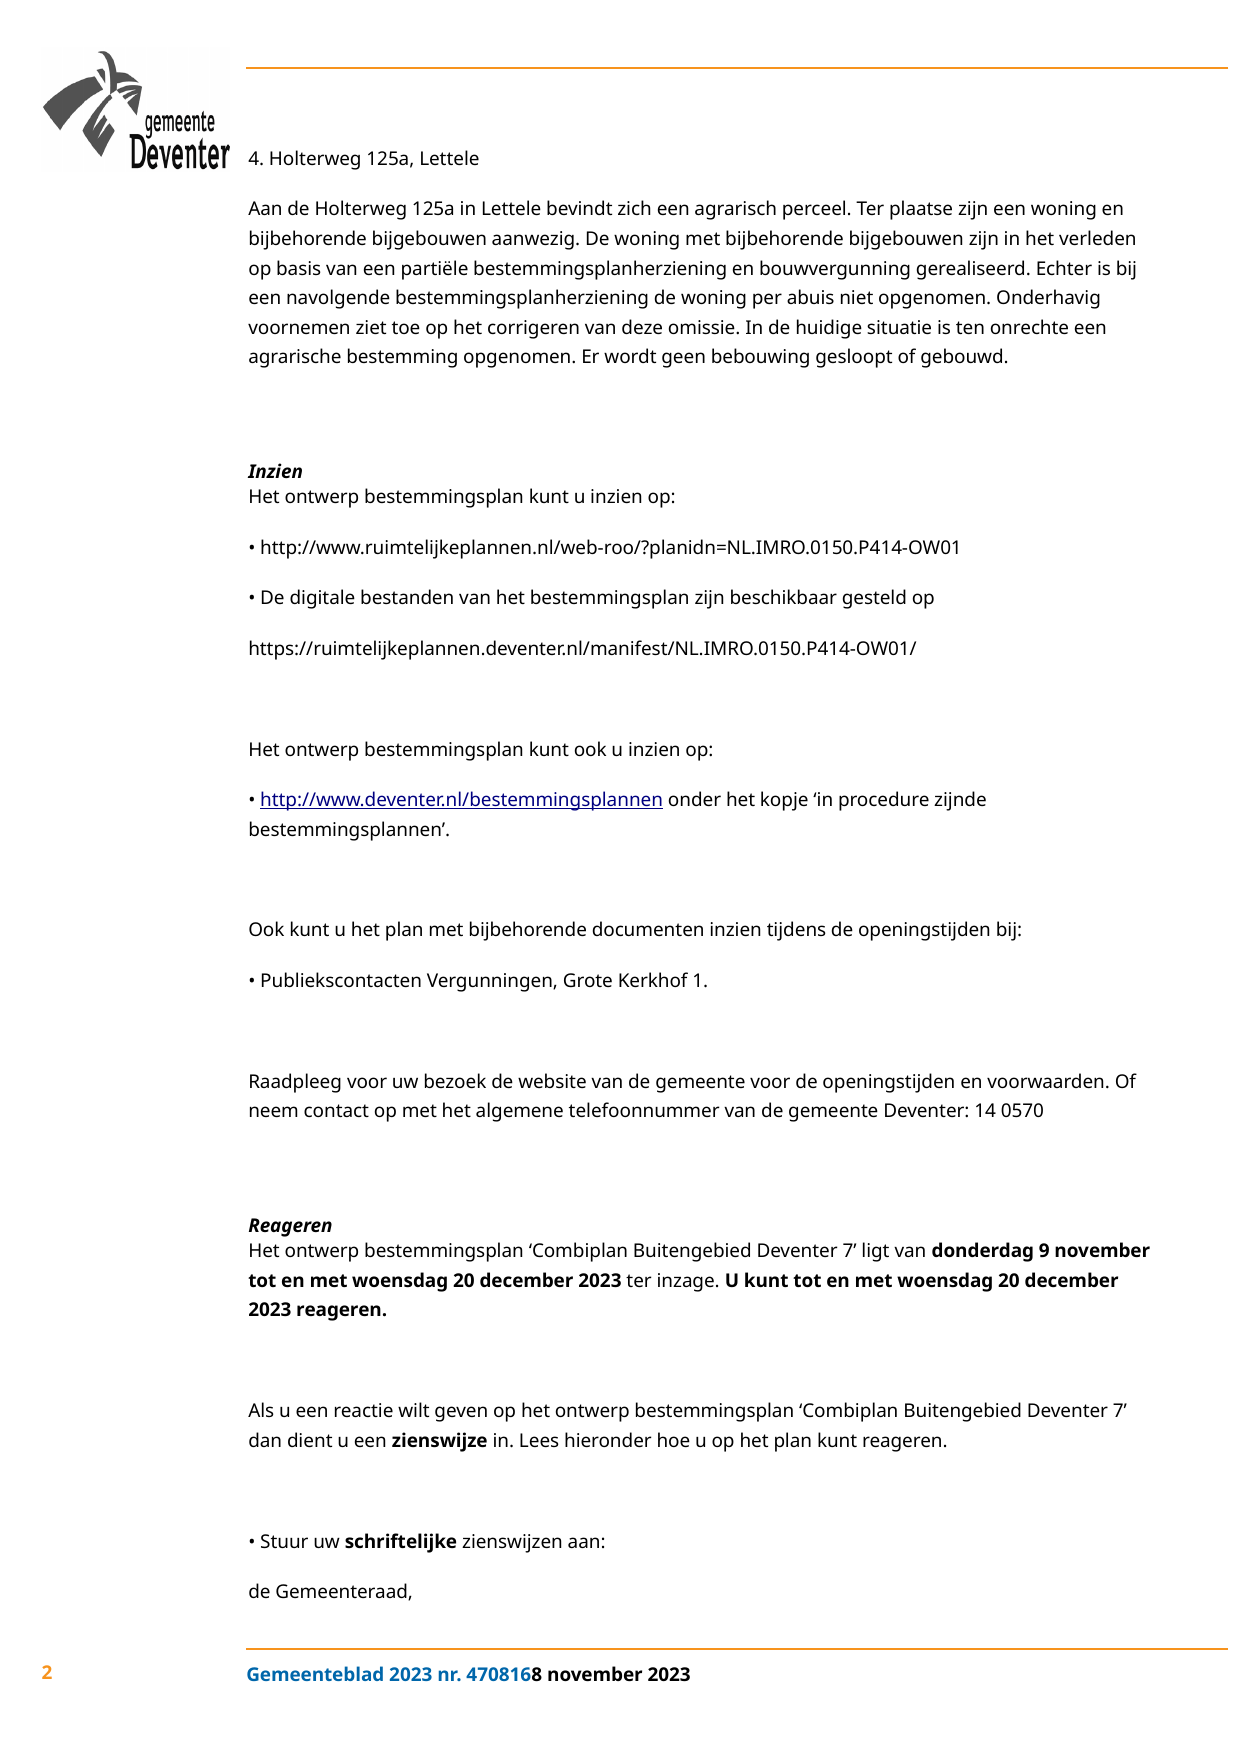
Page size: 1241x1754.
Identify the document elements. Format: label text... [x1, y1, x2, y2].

text https://ruimtelijkeplannen.deventer.nl/manifest/NL.IMRO.0150.P414-OW01/ [248, 635, 1152, 661]
text • De digitale bestanden van het bestemmingsplan zijn beschikbaar gesteld op [248, 584, 1152, 610]
text 4. Holterweg 125a, Lettele [248, 145, 1152, 171]
text • Stuur uw schriftelijke zienswijzen aan: [248, 1528, 1152, 1554]
text Het ontwerp bestemmingsplan kunt ook u inzien op: [248, 736, 1152, 761]
text Raadpleeg voor uw bezoek de website van de gemeente voor de openingstijden en voorwaarden. Of neem contact op met het algemene telefoonnummer van de gemeente Deventer: 14 0570 [248, 1068, 1152, 1123]
text • http://www.ruimtelijkeplannen.nl/web-roo/?planidn=NL.IMRO.0150.P414-OW01 [248, 534, 1152, 560]
picture [41, 47, 231, 172]
text Inzien [248, 458, 1152, 484]
text de Gemeenteraad, [248, 1578, 1152, 1604]
text Het ontwerp bestemmingsplan ‘Combiplan Buitengebied Deventer 7’ ligt van donderdag 9 november tot en met woensdag 20 december 2023 ter inzage. U kunt tot en met woensdag 20 december 2023 reageren. [248, 1237, 1152, 1322]
text Het ontwerp bestemmingsplan kunt u inzien op: [248, 484, 1152, 509]
text Aan de Holterweg 125a in Lettele bevindt zich een agrarisch perceel. Ter plaatse zijn een woning en bijbehorende bijgebouwen aanwezig. De woning met bijbehorende bijgebouwen zijn in het verleden op basis van een partiële bestemmingsplanherziening en bouwvergunning gerealiseerd. Echter is bij een navolgende bestemmingsplanherziening de woning per abuis niet opgenomen. Onderhavig voornemen ziet toe op het corrigeren van deze omissie. In de huidige situatie is ten onrechte een agrarische bestemming opgenomen. Er wordt geen bebouwing gesloopt of gebouwd. [248, 196, 1152, 369]
text Reageren [248, 1212, 1152, 1237]
text Ook kunt u het plan met bijbehorende documenten inzien tijdens de openingstijden bij: [248, 917, 1152, 942]
text • http://www.deventer.nl/bestemmingsplannen onder het kopje ‘in procedure zijnde bestemmingsplannen’. [248, 786, 1152, 841]
text • Publiekscontacten Vergunningen, Grote Kerkhof 1. [248, 967, 1152, 993]
text Als u een reactie wilt geven op het ontwerp bestemmingsplan ‘Combiplan Buitengebied Deventer 7’ dan dient u een zienswijze in. Lees hieronder hoe u op het plan kunt reageren. [248, 1397, 1152, 1453]
